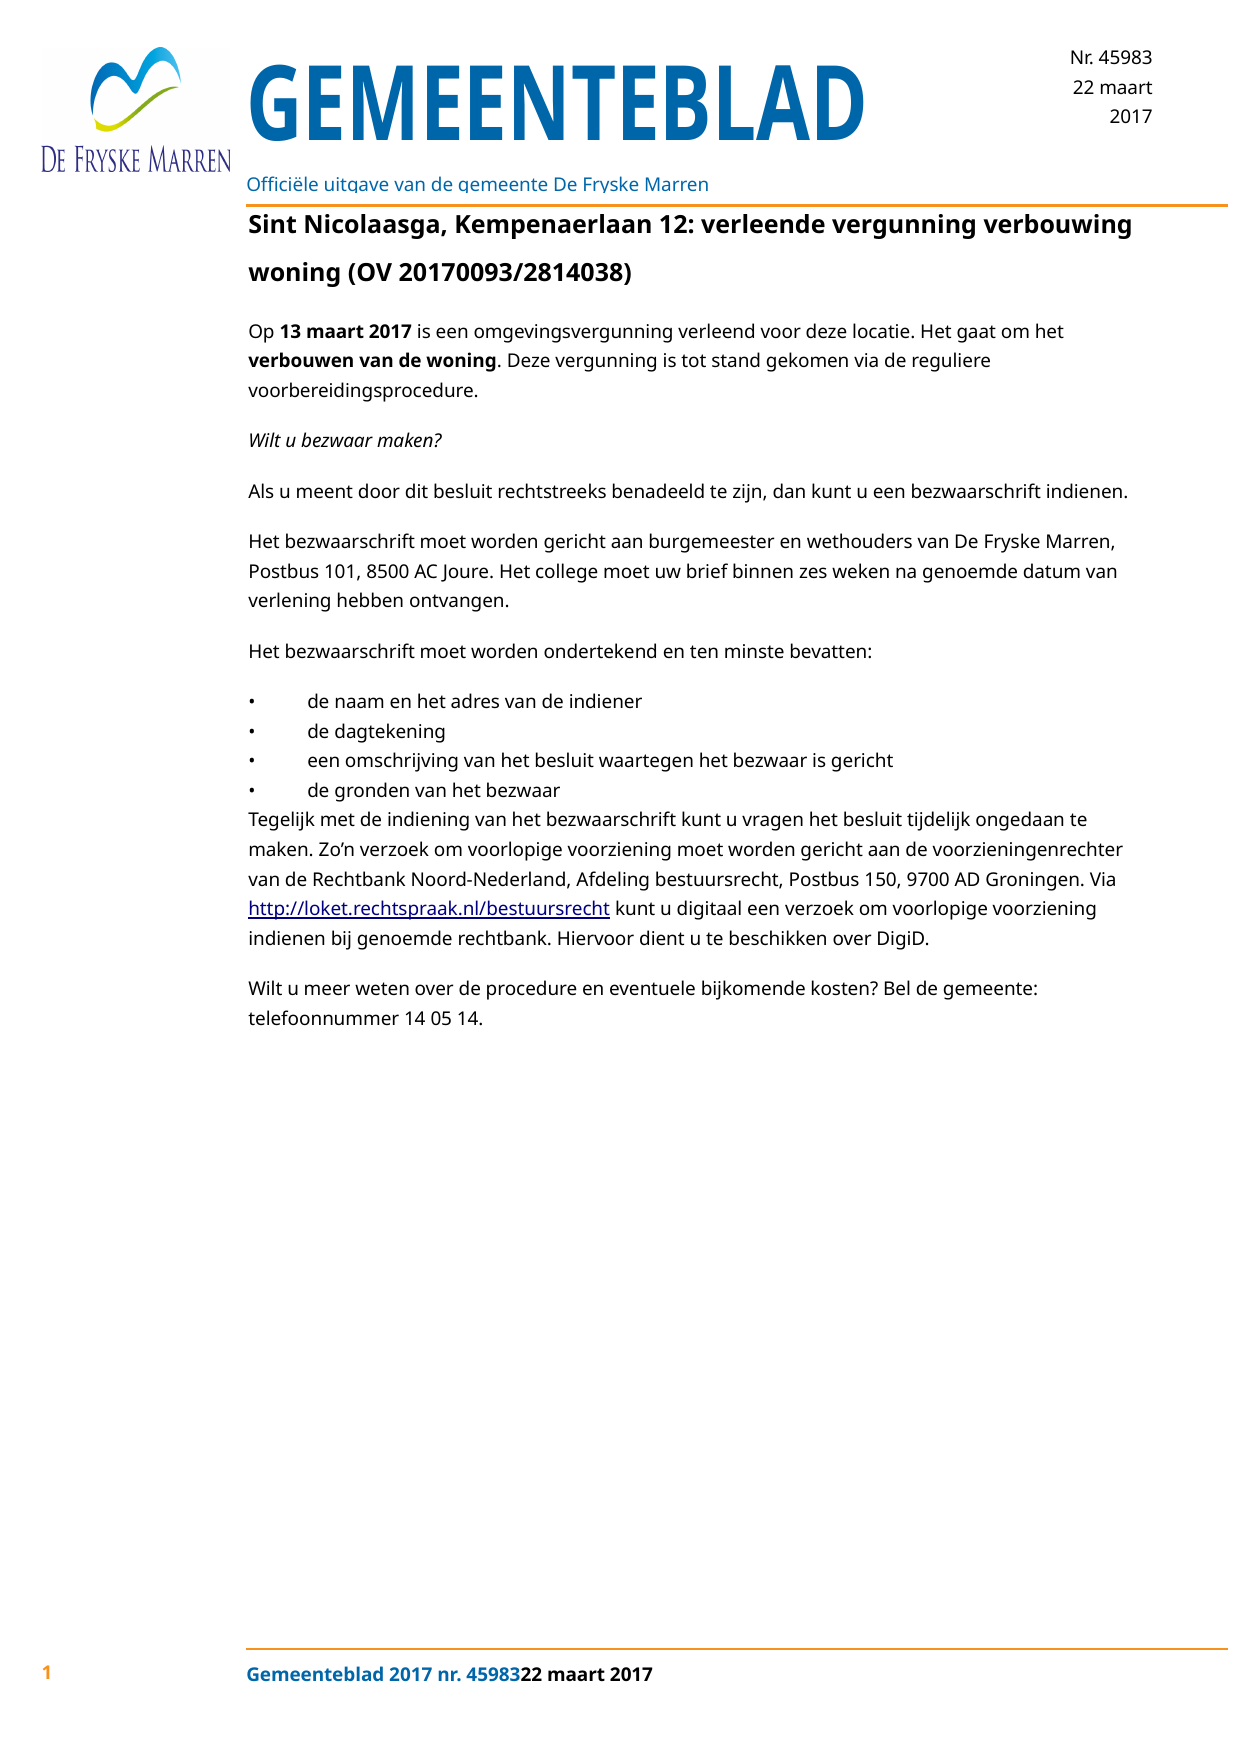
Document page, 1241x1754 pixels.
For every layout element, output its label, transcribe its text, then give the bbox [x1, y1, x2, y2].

text Het bezwaarschrift moet worden ondertekend en ten minste bevatten: [248, 638, 1152, 664]
list de dagtekening [248, 718, 1152, 744]
text Wilt u meer weten over de procedure en eventuele bijkomende kosten? Bel de gemeente: telefoonnummer 14 05 14. [248, 975, 1152, 1031]
list de naam en het adres van de indiener [248, 688, 1152, 714]
text Het bezwaarschrift moet worden gericht aan burgemeester en wethouders van De Fryske Marren, Postbus 101, 8500 AC Joure. Het college moet uw brief binnen zes weken na genoemde datum van verlening hebben ontvangen. [248, 528, 1152, 613]
text Als u meent door dit besluit rechtstreeks benadeeld te zijn, dan kunt u een bezwaarschrift indienen. [248, 478, 1152, 504]
list de gronden van het bezwaar [248, 777, 1152, 803]
text Op 13 maart 2017 is een omgevingsvergunning verleend voor deze locatie. Het gaat om het verbouwen van de woning. Deze vergunning is tot stand gekomen via de reguliere voorbereidingsprocedure. [248, 318, 1152, 403]
text Sint Nicolaasga, Kempenaerlaan 12: verleende vergunning verbouwing woning (OV 20170093/2814038) [248, 207, 1152, 288]
text Tegelijk met de indiening van het bezwaarschrift kunt u vragen het besluit tijdelijk ongedaan te maken. Zo’n verzoek om voorlopige voorziening moet worden gericht aan de voorzieningenrechter van de Rechtbank Noord-Nederland, Afdeling bestuursrecht, Postbus 150, 9700 AD Groningen. Via http://loket.rechtspraak.nl/bestuursrecht kunt u digitaal een verzoek om voorlopige voorziening indienen bij genoemde rechtbank. Hiervoor dient u te beschikken over DigiD. [248, 807, 1152, 951]
list een omschrijving van het besluit waartegen het bezwaar is gericht [248, 747, 1152, 773]
picture [41, 47, 231, 172]
text Wilt u bezwaar maken? [248, 427, 1152, 453]
